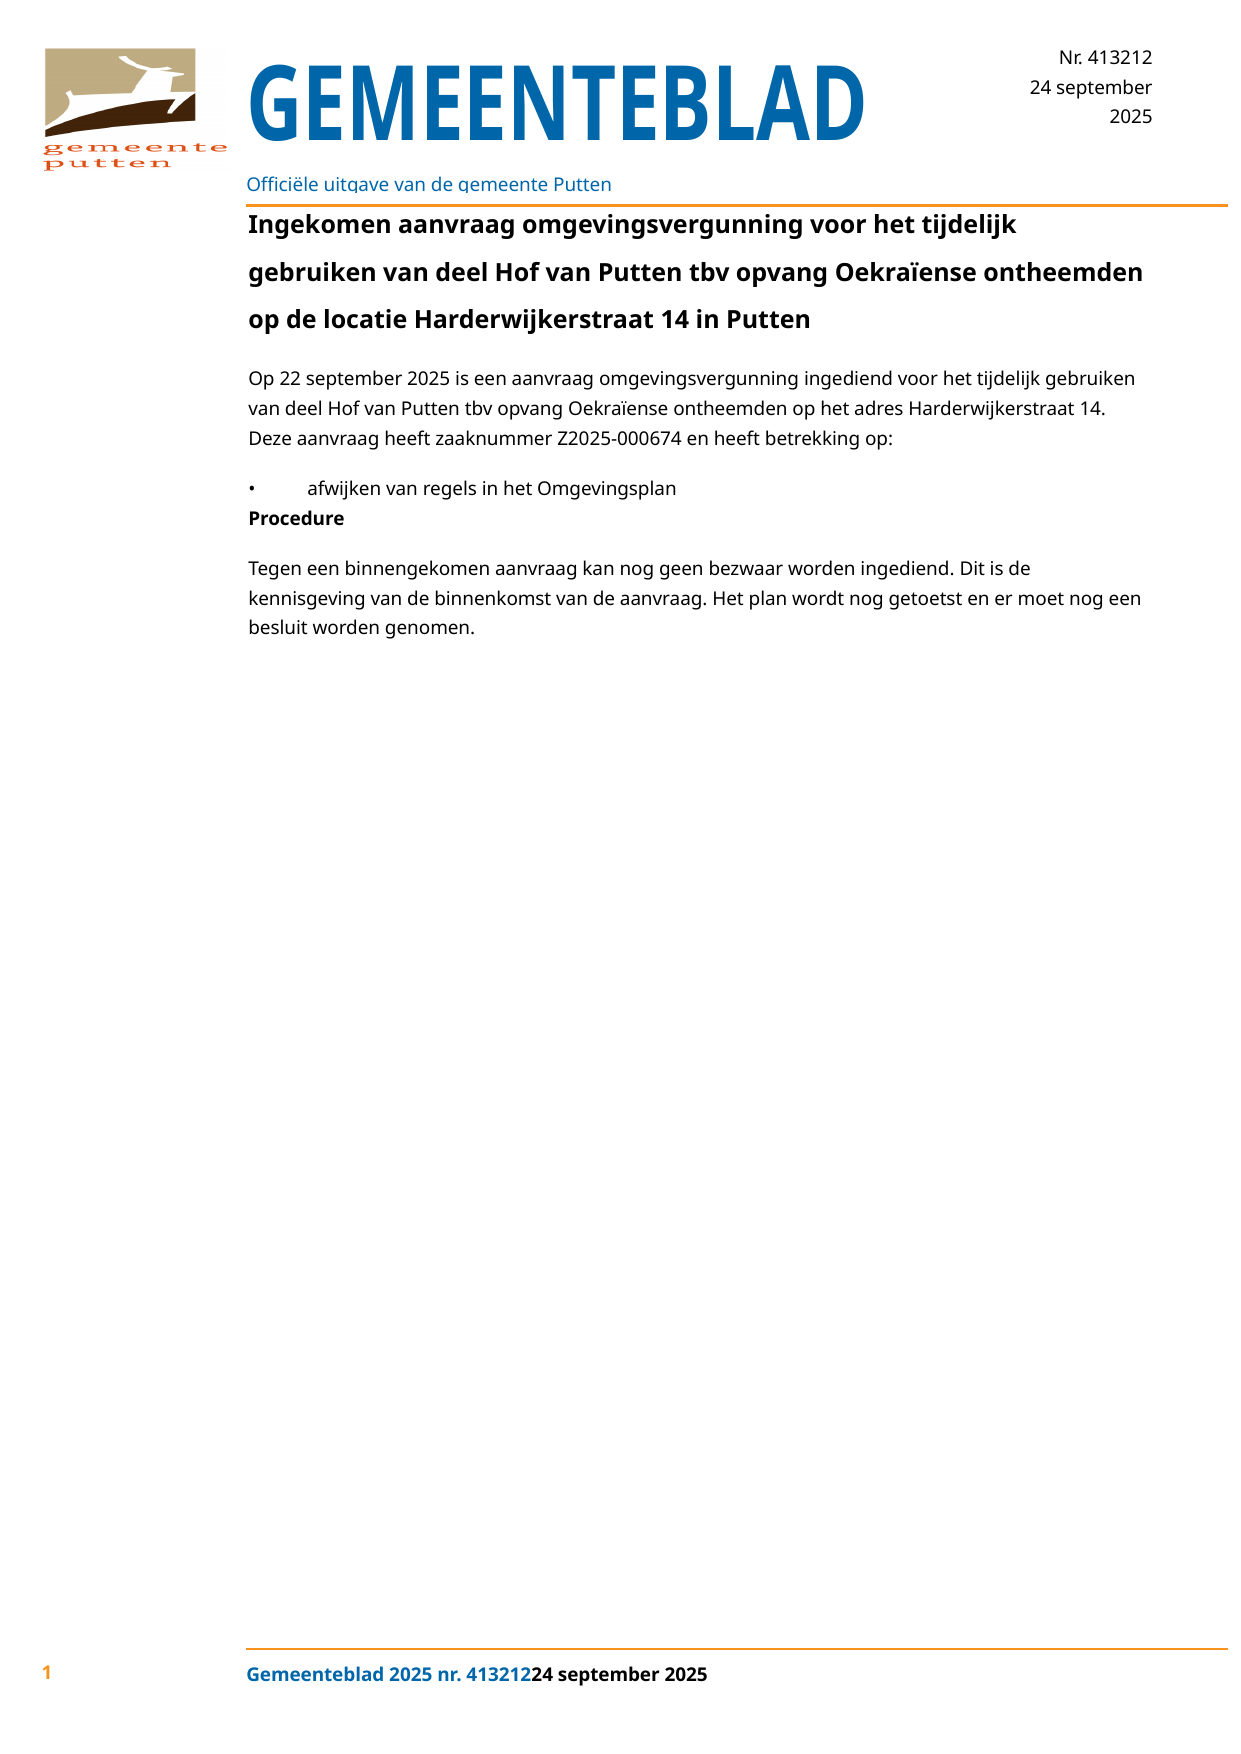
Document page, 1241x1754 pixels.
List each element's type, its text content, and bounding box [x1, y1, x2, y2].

list afwijken van regels in het Omgevingsplan [248, 475, 1152, 501]
text Ingekomen aanvraag omgevingsvergunning voor het tijdelijk gebruiken van deel Hof van Putten tbv opvang Oekraïense ontheemden op de locatie Harderwijkerstraat 14 in Putten [248, 207, 1152, 336]
text Op 22 september 2025 is een aanvraag omgevingsvergunning ingediend voor het tijdelijk gebruiken van deel Hof van Putten tbv opvang Oekraïense ontheemden op het adres Harderwijkerstraat 14. Deze aanvraag heeft zaaknummer Z2025-000674 en heeft betrekking op: [248, 366, 1152, 450]
picture [41, 47, 231, 172]
text Procedure [248, 505, 1152, 530]
text Tegen een binnengekomen aanvraag kan nog geen bezwaar worden ingediend. Dit is de kennisgeving van de binnenkomst van de aanvraag. Het plan wordt nog getoetst en er moet nog een besluit worden genomen. [248, 555, 1152, 640]
